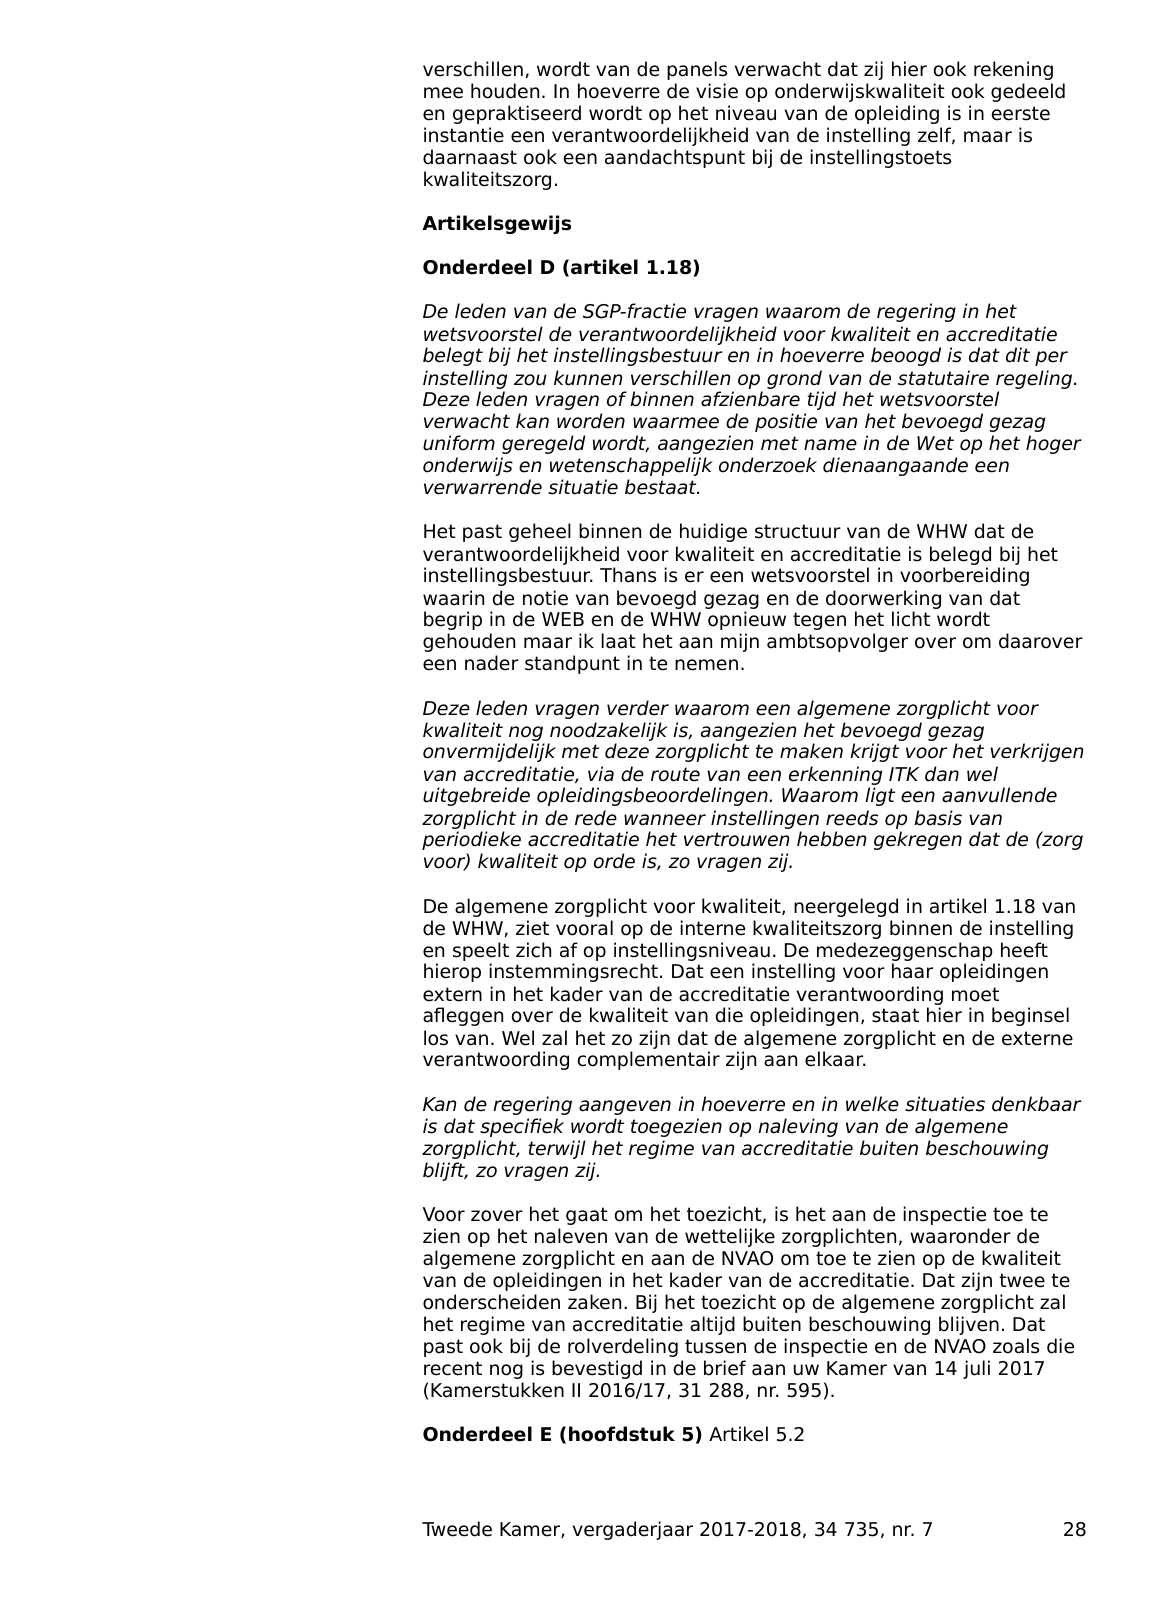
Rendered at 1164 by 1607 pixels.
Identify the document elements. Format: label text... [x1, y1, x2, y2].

subtitle Artikelsgewijs [422, 213, 1087, 235]
text Het past geheel binnen de huidige structuur van de WHW dat de verantwoordelijkheid voor kwaliteit en accreditatie is belegd bij het instellingsbestuur. Thans is er een wetsvoorstel in voorbereiding waarin de notie van bevoegd gezag en de doorwerking van dat begrip in de WEB en de WHW opnieuw tegen het licht wordt gehouden maar ik laat het aan mijn ambtsopvolger over om daarover een nader standpunt in te nemen. [422, 521, 1087, 675]
subtitle Onderdeel D (artikel 1.18) [422, 257, 1087, 279]
text Kan de regering aangeven in hoeverre en in welke situaties denkbaar is dat specifiek wordt toegezien op naleving van de algemene zorgplicht, terwijl het regime van accreditatie buiten beschouwing blijft, zo vragen zij. [422, 1093, 1087, 1181]
text De algemene zorgplicht voor kwaliteit, neergelegd in artikel 1.18 van de WHW, ziet vooral op de interne kwaliteitszorg binnen de instelling en speelt zich af op instellingsniveau. De medezeggenschap heeft hierop instemmingsrecht. Dat een instelling voor haar opleidingen extern in het kader van de accreditatie verantwoording moet afleggen over de kwaliteit van die opleidingen, staat hier in beginsel los van. Wel zal het zo zijn dat de algemene zorgplicht en de externe verantwoording complementair zijn aan elkaar. [422, 896, 1087, 1071]
text Voor zover het gaat om het toezicht, is het aan de inspectie toe te zien op het naleven van de wettelijke zorgplichten, waaronder de algemene zorgplicht en aan de NVAO om toe te zien op de kwaliteit van de opleidingen in het kader van de accreditatie. Dat zijn twee te onderscheiden zaken. Bij het toezicht op de algemene zorgplicht zal het regime van accreditatie altijd buiten beschouwing blijven. Dat past ook bij de rolverdeling tussen de inspectie en de NVAO zoals die recent nog is bevestigd in de brief aan uw Kamer van 14 juli 2017 (Kamerstukken II 2016/17, 31 288, nr. 595). [422, 1204, 1087, 1401]
text Onderdeel E (hoofdstuk 5) Artikel 5.2 [422, 1424, 1087, 1446]
text verschillen, wordt van de panels verwacht dat zij hier ook rekening mee houden. In hoeverre de visie op onderwijskwaliteit ook gedeeld en gepraktiseerd wordt op het niveau van de opleiding is in eerste instantie een verantwoordelijkheid van de instelling zelf, maar is daarnaast ook een aandachtspunt bij de instellingstoets kwaliteitszorg. [422, 59, 1087, 191]
text De leden van de SGP-fractie vragen waarom de regering in het wetsvoorstel de verantwoordelijkheid voor kwaliteit en accreditatie belegt bij het instellingsbestuur en in hoeverre beoogd is dat dit per instelling zou kunnen verschillen op grond van de statutaire regeling. Deze leden vragen of binnen afzienbare tijd het wetsvoorstel verwacht kan worden waarmee de positie van het bevoegd gezag uniform geregeld wordt, aangezien met name in de Wet op het hoger onderwijs en wetenschappelijk onderzoek dienaangaande een verwarrende situatie bestaat. [422, 301, 1087, 499]
text Deze leden vragen verder waarom een algemene zorgplicht voor kwaliteit nog noodzakelijk is, aangezien het bevoegd gezag onvermijdelijk met deze zorgplicht te maken krijgt voor het verkrijgen van accreditatie, via de route van een erkenning ITK dan wel uitgebreide opleidingsbeoordelingen. Waarom ligt een aanvullende zorgplicht in de rede wanneer instellingen reeds op basis van periodieke accreditatie het vertrouwen hebben gekregen dat de (zorg voor) kwaliteit op orde is, zo vragen zij. [422, 697, 1087, 873]
